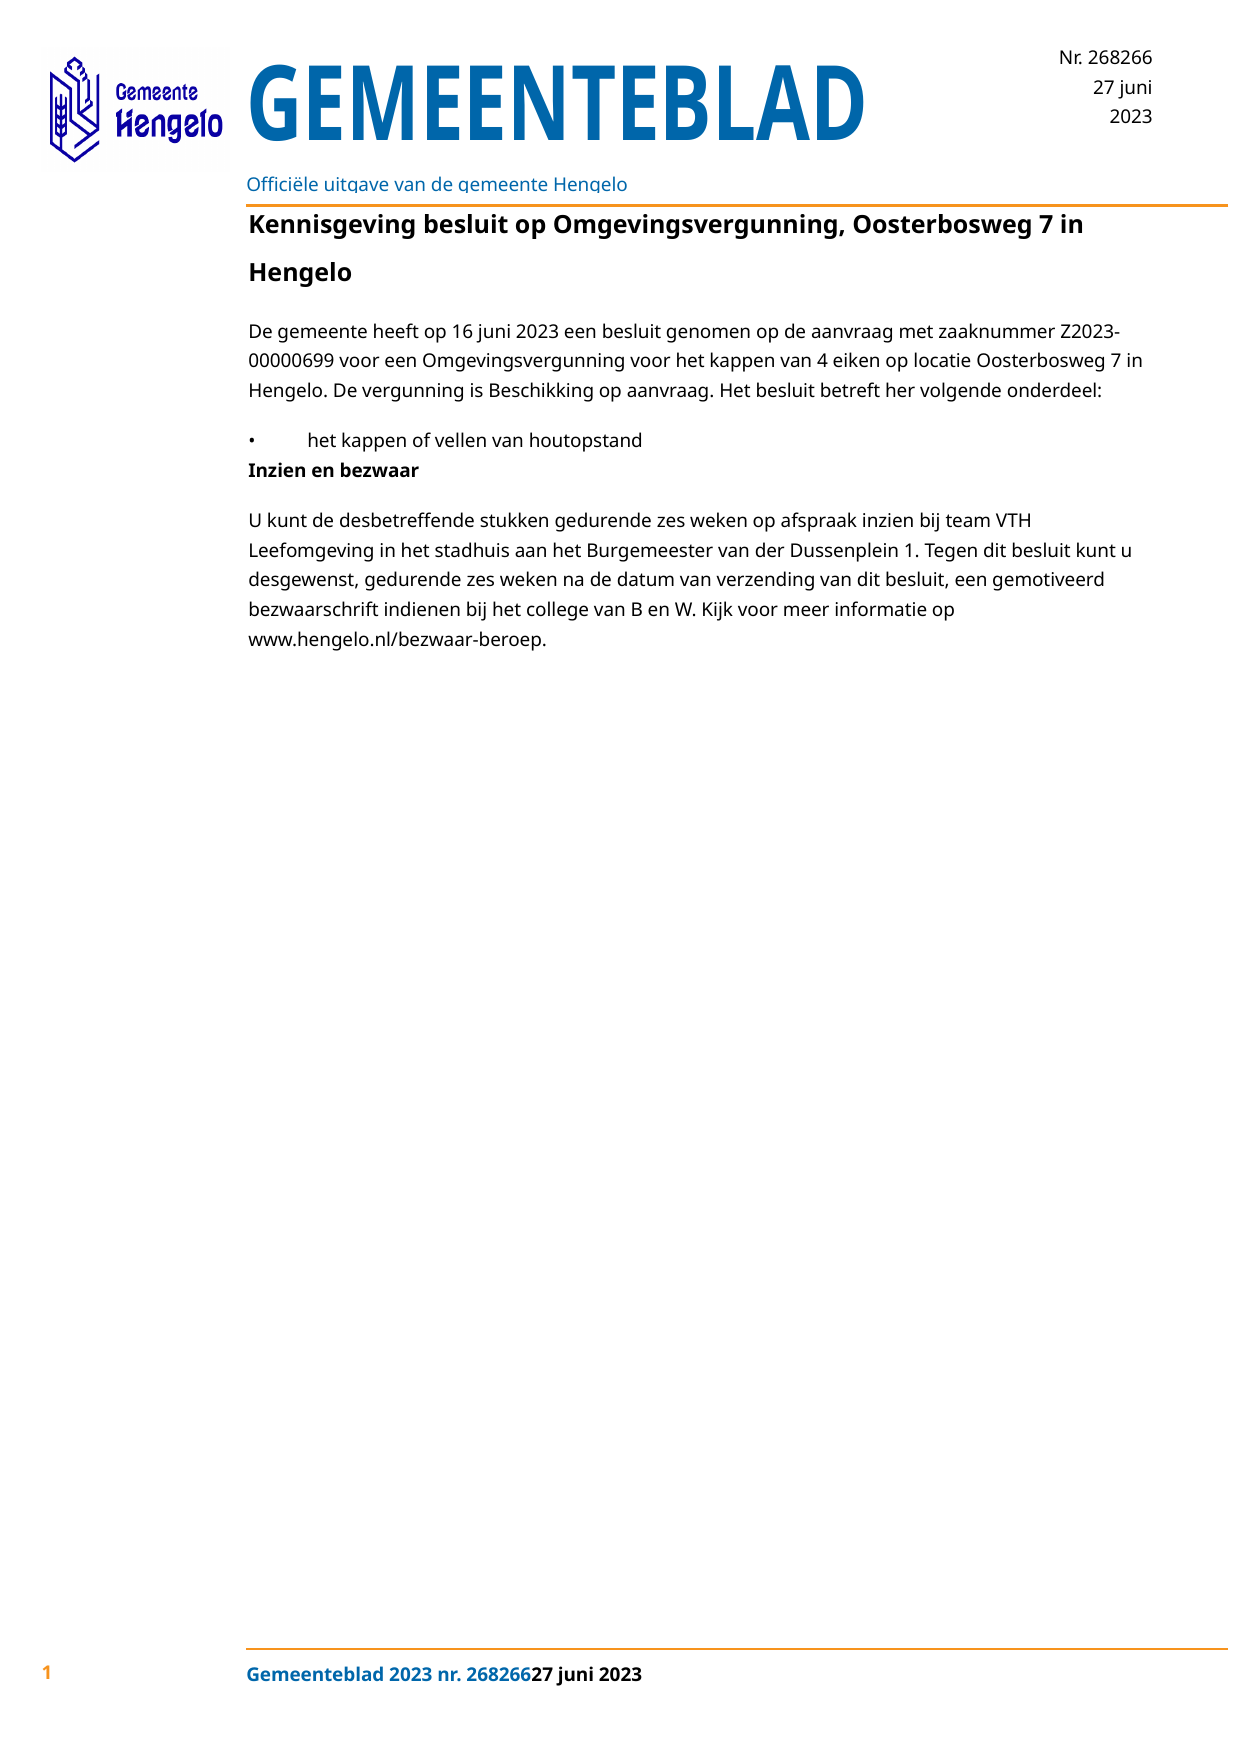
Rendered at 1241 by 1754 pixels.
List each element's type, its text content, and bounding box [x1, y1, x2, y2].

text De gemeente heeft op 16 juni 2023 een besluit genomen op de aanvraag met zaaknummer Z2023-00000699 voor een Omgevingsvergunning voor het kappen van 4 eiken op locatie Oosterbosweg 7 in Hengelo. De vergunning is Beschikking op aanvraag. Het besluit betreft her volgende onderdeel: [248, 318, 1152, 403]
list het kappen of vellen van houtopstand [248, 427, 1152, 453]
picture [41, 47, 231, 172]
text Inzien en bezwaar [248, 457, 1152, 483]
text Kennisgeving besluit op Omgevingsvergunning, Oosterbosweg 7 in Hengelo [248, 207, 1152, 288]
text U kunt de desbetreffende stukken gedurende zes weken op afspraak inzien bij team VTH Leefomgeving in het stadhuis aan het Burgemeester van der Dussenplein 1. Tegen dit besluit kunt u desgewenst, gedurende zes weken na de datum van verzending van dit besluit, een gemotiveerd bezwaarschrift indienen bij het college van B en W. Kijk voor meer informatie op www.hengelo.nl/bezwaar-beroep. [248, 507, 1152, 652]
